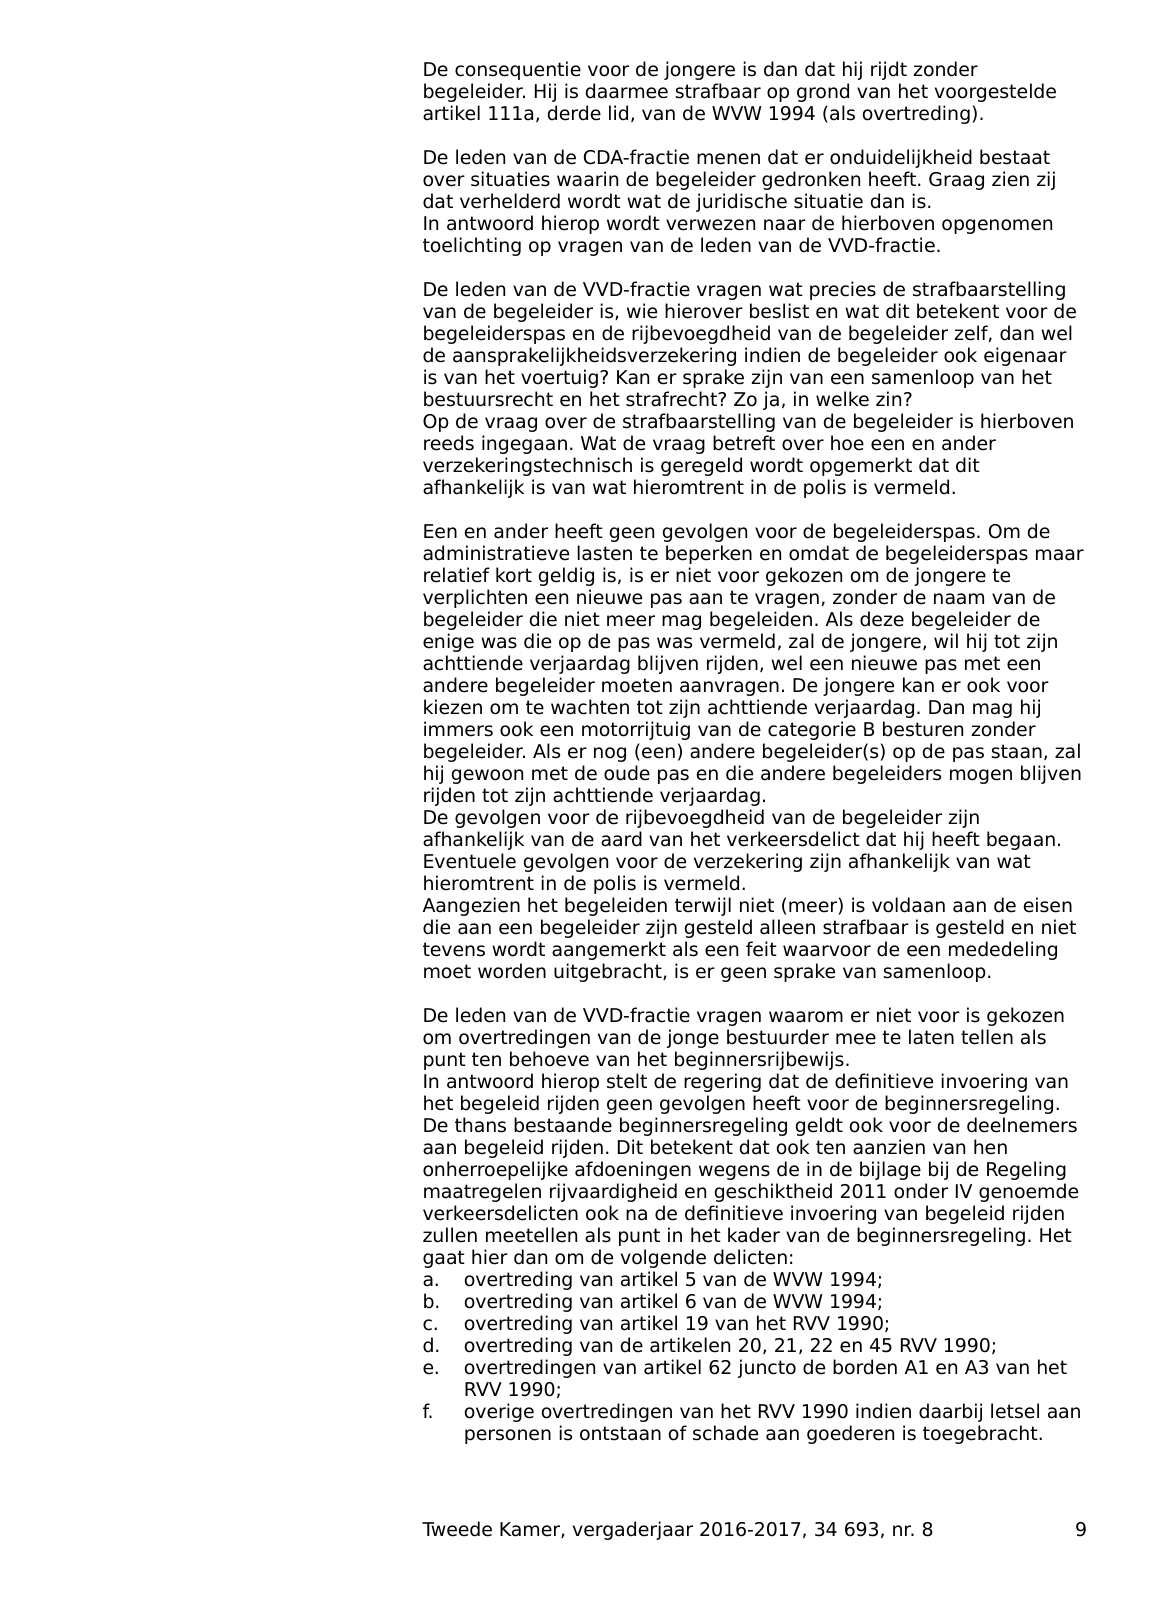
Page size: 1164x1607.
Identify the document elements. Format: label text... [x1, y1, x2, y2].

text f. overige overtredingen van het RVV 1990 indien daarbij letsel aan personen is ontstaan of schade aan goederen is toegebracht. [422, 1401, 1087, 1444]
text Eventuele gevolgen voor de verzekering zijn afhankelijk van wat hieromtrent in de polis is vermeld. [422, 851, 1087, 895]
text Een en ander heeft geen gevolgen voor de begeleiderspas. Om de administratieve lasten te beperken en omdat de begeleiderspas maar relatief kort geldig is, is er niet voor gekozen om de jongere te verplichten een nieuwe pas aan te vragen, zonder de naam van de begeleider die niet meer mag begeleiden. Als deze begeleider de enige was die op de pas was vermeld, zal de jongere, wil hij tot zijn achttiende verjaardag blijven rijden, wel een nieuwe pas met een andere begeleider moeten aanvragen. De jongere kan er ook voor kiezen om te wachten tot zijn achttiende verjaardag. Dan mag hij immers ook een motorrijtuig van de categorie B besturen zonder begeleider. Als er nog (een) andere begeleider(s) op de pas staan, zal hij gewoon met de oude pas en die andere begeleiders mogen blijven rijden tot zijn achttiende verjaardag. [422, 521, 1087, 807]
text b. overtreding van artikel 6 van de WVW 1994; [422, 1291, 1087, 1313]
text De leden van de VVD-fractie vragen wat precies de strafbaarstelling van de begeleider is, wie hierover beslist en wat dit betekent voor de begeleiderspas en de rijbevoegdheid van de begeleider zelf, dan wel de aansprakelijkheidsverzekering indien de begeleider ook eigenaar is van het voertuig? Kan er sprake zijn van een samenloop van het bestuursrecht en het strafrecht? Zo ja, in welke zin? [422, 279, 1087, 411]
text De leden van de CDA-fractie menen dat er onduidelijkheid bestaat over situaties waarin de begeleider gedronken heeft. Graag zien zij dat verhelderd wordt wat de juridische situatie dan is. [422, 147, 1087, 213]
text Aangezien het begeleiden terwijl niet (meer) is voldaan aan de eisen die aan een begeleider zijn gesteld alleen strafbaar is gesteld en niet tevens wordt aangemerkt als een feit waarvoor de een mededeling moet worden uitgebracht, is er geen sprake van samenloop. [422, 895, 1087, 983]
text e. overtredingen van artikel 62 juncto de borden A1 en A3 van het RVV 1990; [422, 1357, 1087, 1401]
text In antwoord hierop stelt de regering dat de definitieve invoering van het begeleid rijden geen gevolgen heeft voor de beginnersregeling. De thans bestaande beginnersregeling geldt ook voor de deelnemers aan begeleid rijden. Dit betekent dat ook ten aanzien van hen onherroepelijke afdoeningen wegens de in de bijlage bij de Regeling maatregelen rijvaardigheid en geschiktheid 2011 onder IV genoemde verkeersdelicten ook na de definitieve invoering van begeleid rijden zullen meetellen als punt in het kader van de beginnersregeling. Het gaat hier dan om de volgende delicten: [422, 1071, 1087, 1269]
text Op de vraag over de strafbaarstelling van de begeleider is hierboven reeds ingegaan. Wat de vraag betreft over hoe een en ander verzekeringstechnisch is geregeld wordt opgemerkt dat dit afhankelijk is van wat hieromtrent in de polis is vermeld. [422, 411, 1087, 499]
text De gevolgen voor de rijbevoegdheid van de begeleider zijn afhankelijk van de aard van het verkeersdelict dat hij heeft begaan. [422, 807, 1087, 851]
text a. overtreding van artikel 5 van de WVW 1994; [422, 1269, 1087, 1291]
text In antwoord hierop wordt verwezen naar de hierboven opgenomen toelichting op vragen van de leden van de VVD-fractie. [422, 213, 1087, 257]
text d. overtreding van de artikelen 20, 21, 22 en 45 RVV 1990; [422, 1335, 1087, 1357]
text De consequentie voor de jongere is dan dat hij rijdt zonder begeleider. Hij is daarmee strafbaar op grond van het voorgestelde artikel 111a, derde lid, van de WVW 1994 (als overtreding). [422, 59, 1087, 125]
text c. overtreding van artikel 19 van het RVV 1990; [422, 1313, 1087, 1335]
text De leden van de VVD-fractie vragen waarom er niet voor is gekozen om overtredingen van de jonge bestuurder mee te laten tellen als punt ten behoeve van het beginnersrijbewijs. [422, 1005, 1087, 1071]
